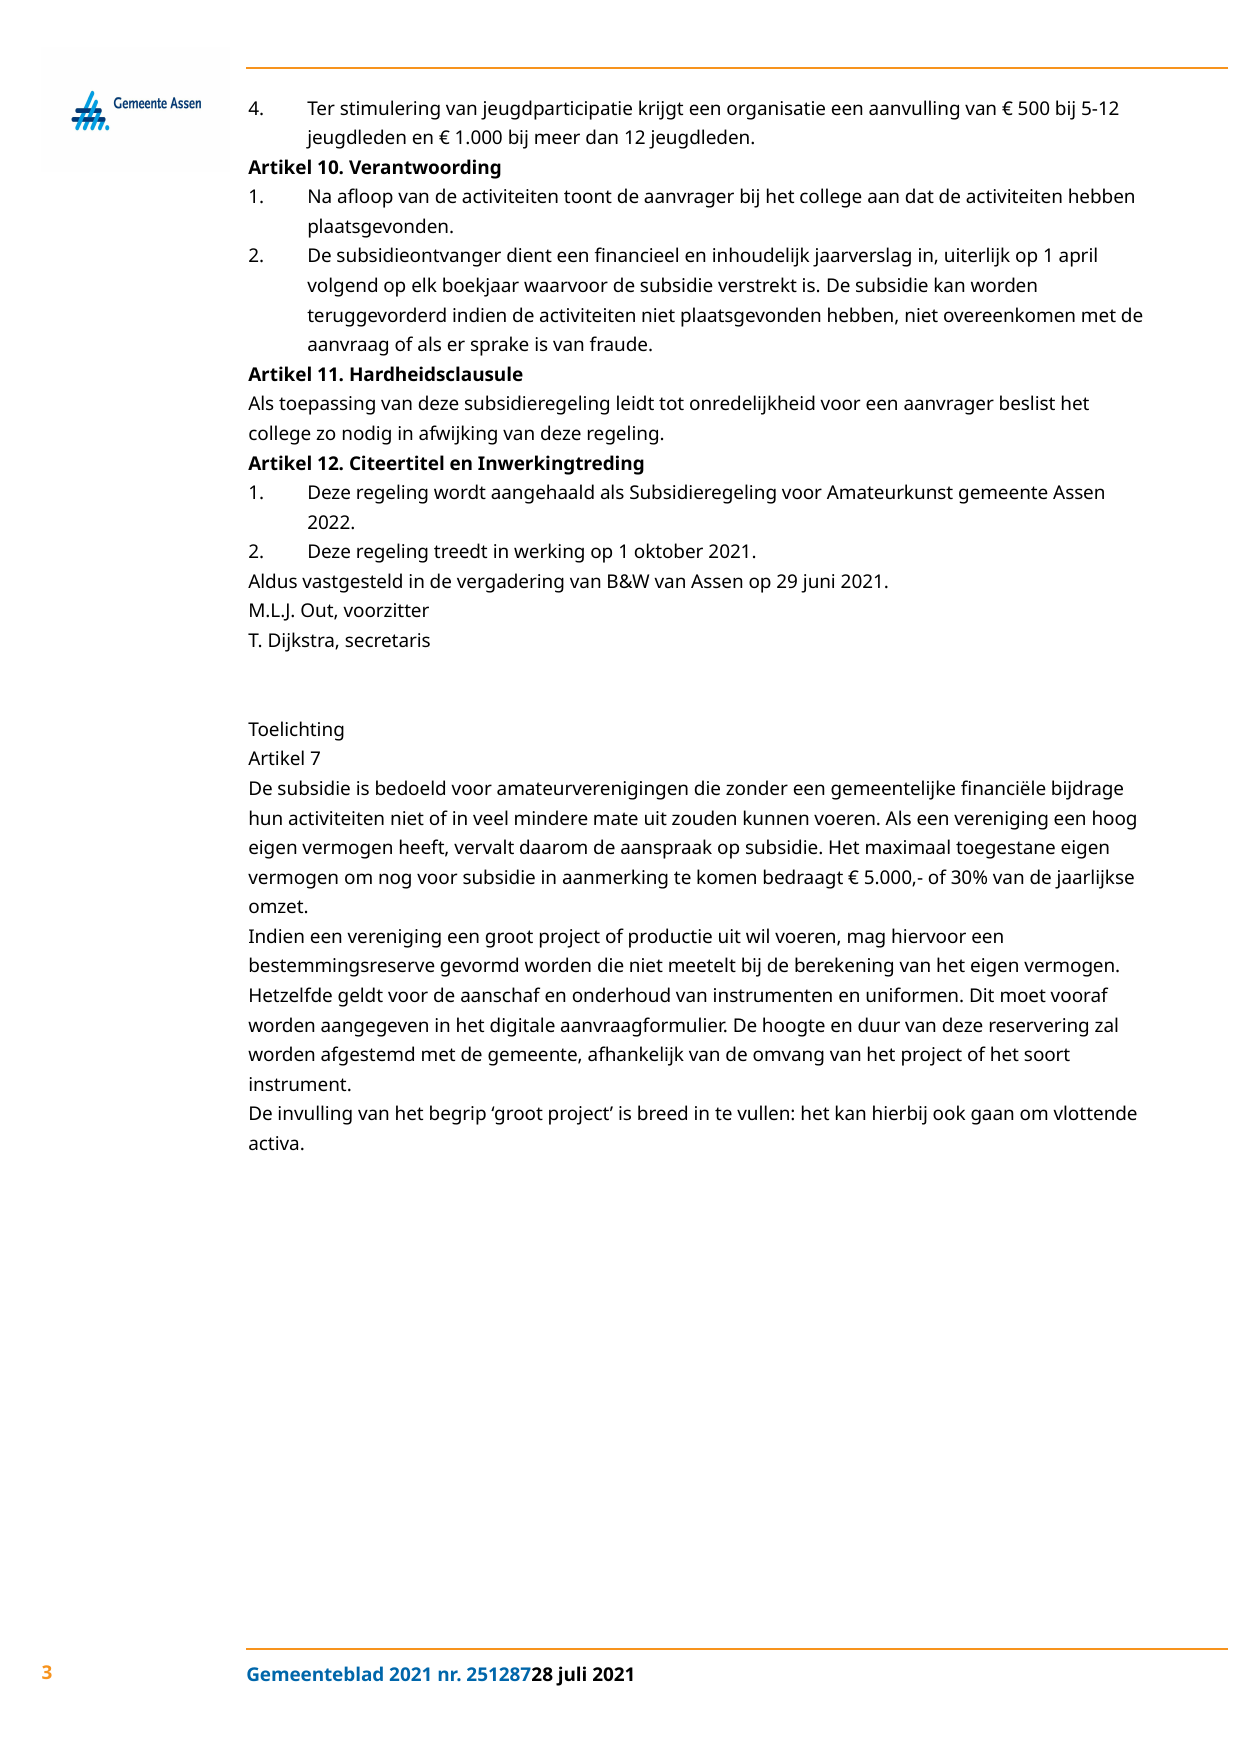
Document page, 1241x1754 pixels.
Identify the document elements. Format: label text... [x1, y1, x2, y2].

list Na afloop van de activiteiten toont de aanvrager bij het college aan dat de activiteiten hebben plaatsgevonden. [248, 183, 1152, 239]
text Artikel 11. Hardheidsclausule [248, 361, 1152, 387]
text Indien een vereniging een groot project of productie uit wil voeren, mag hiervoor een bestemmingsreserve gevormd worden die niet meetelt bij de berekening van het eigen vermogen. Hetzelfde geldt voor de aanschaf en onderhoud van instrumenten en uniformen. Dit moet vooraf worden aangegeven in het digitale aanvraagformulier. De hoogte en duur van deze reservering zal worden afgestemd met de gemeente, afhankelijk van de omvang van het project of het soort instrument. [248, 923, 1152, 1097]
picture [41, 47, 231, 172]
text Artikel 12. Citeertitel en Inwerkingtreding [248, 450, 1152, 476]
text Artikel 10. Verantwoording [248, 154, 1152, 180]
text De subsidie is bedoeld voor amateurverenigingen die zonder een gemeentelijke financiële bijdrage hun activiteiten niet of in veel mindere mate uit zouden kunnen voeren. Als een vereniging een hoog eigen vermogen heeft, vervalt daarom de aanspraak op subsidie. Het maximaal toegestane eigen vermogen om nog voor subsidie in aanmerking te komen bedraagt € 5.000,- of 30% van de jaarlijkse omzet. [248, 775, 1152, 919]
text Als toepassing van deze subsidieregeling leidt tot onredelijkheid voor een aanvrager beslist het college zo nodig in afwijking van deze regeling. [248, 391, 1152, 446]
list Deze regeling treedt in werking op 1 oktober 2021. [248, 538, 1152, 564]
list Deze regeling wordt aangehaald als Subsidieregeling voor Amateurkunst gemeente Assen 2022. [248, 479, 1152, 535]
text M.L.J. Out, voorzitter [248, 598, 1152, 623]
text Artikel 7 [248, 746, 1152, 771]
text T. Dijkstra, secretaris [248, 627, 1152, 653]
list De subsidieontvanger dient een financieel en inhoudelijk jaarverslag in, uiterlijk op 1 april volgend op elk boekjaar waarvoor de subsidie verstrekt is. De subsidie kan worden teruggevorderd indien de activiteiten niet plaatsgevonden hebben, niet overeenkomen met de aanvraag of als er sprake is van fraude. [248, 243, 1152, 357]
text Aldus vastgesteld in de vergadering van B&W van Assen op 29 juni 2021. [248, 568, 1152, 594]
text De invulling van het begrip ‘groot project’ is breed in te vullen: het kan hierbij ook gaan om vlottende activa. [248, 1101, 1152, 1156]
text Toelichting [248, 716, 1152, 742]
list Ter stimulering van jeugdparticipatie krijgt een organisatie een aanvulling van € 500 bij 5-12 jeugdleden en € 1.000 bij meer dan 12 jeugdleden. [248, 95, 1152, 150]
